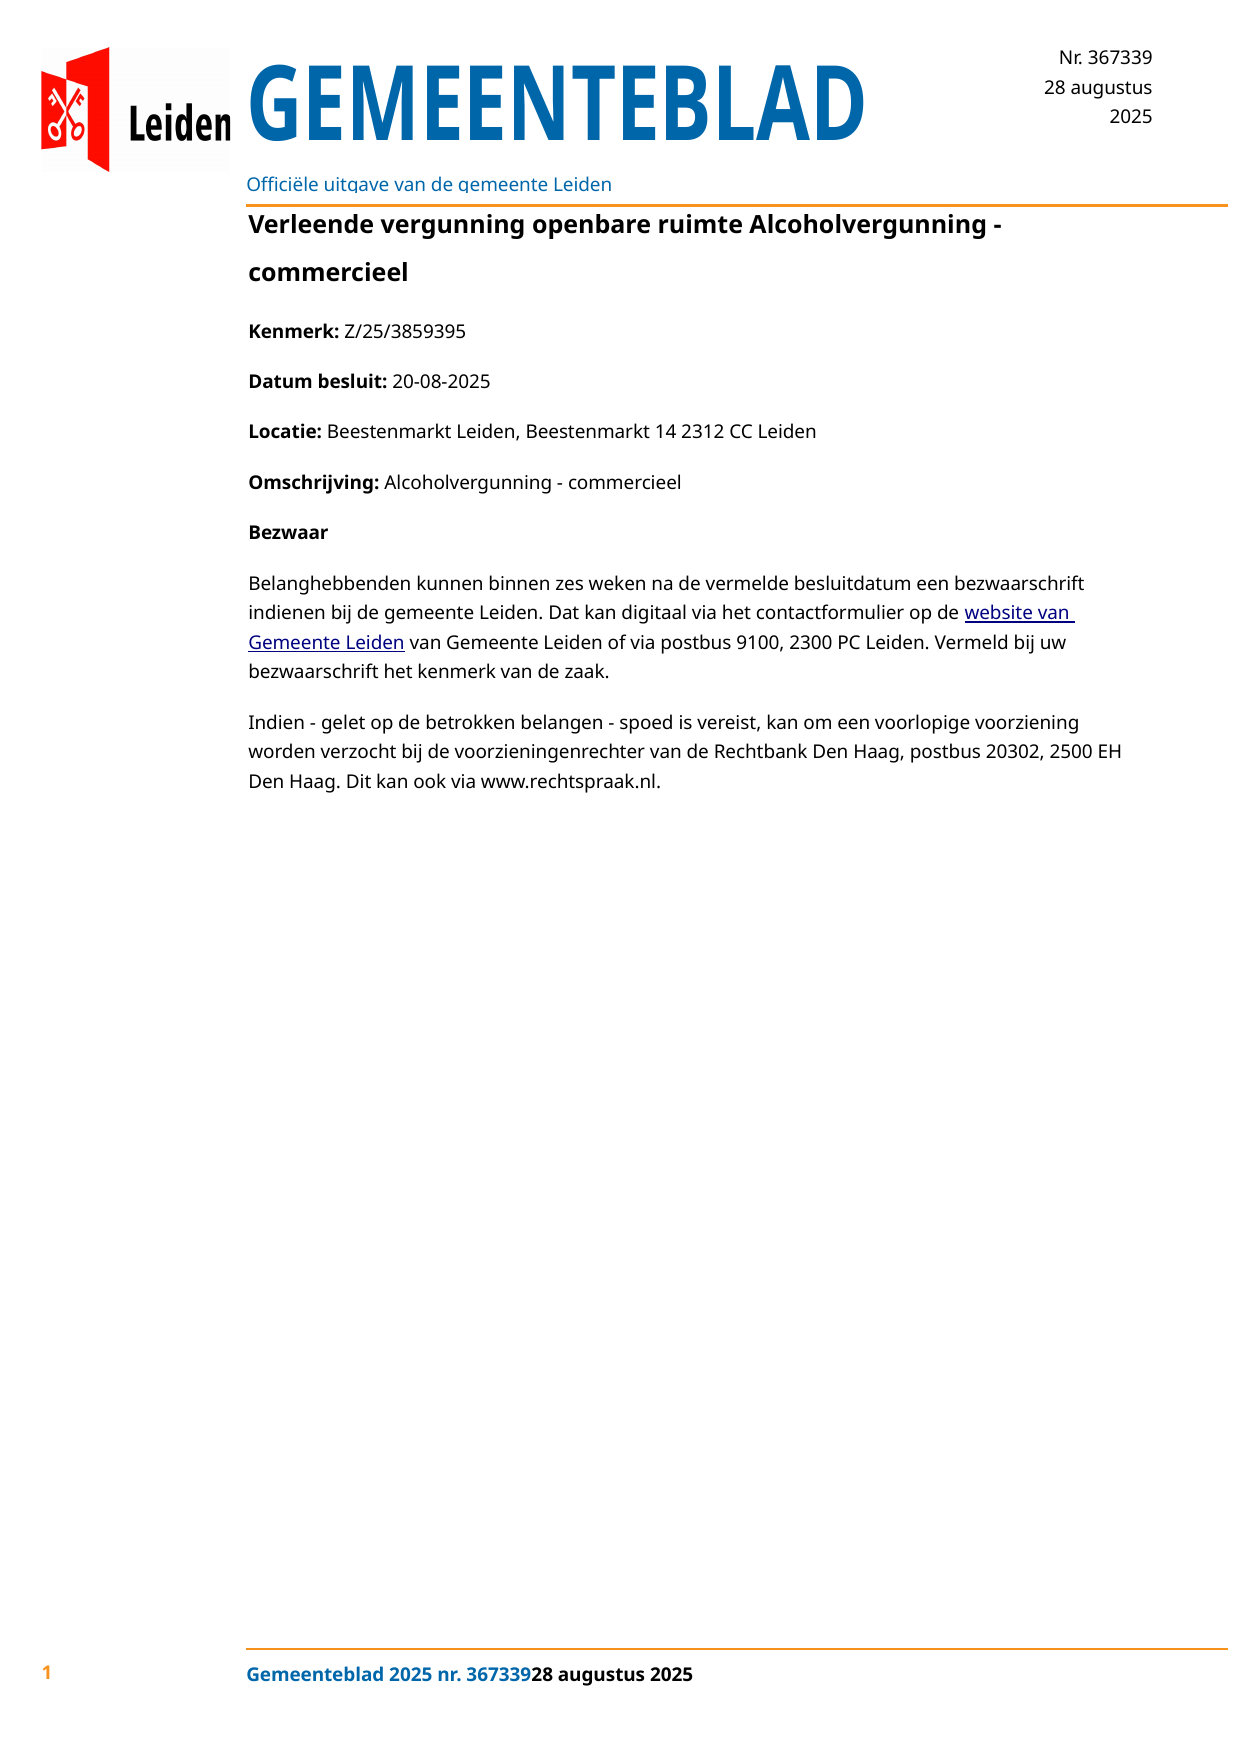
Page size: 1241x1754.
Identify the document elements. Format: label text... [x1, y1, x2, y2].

text Indien - gelet op de betrokken belangen - spoed is vereist, kan om een voorlopige voorziening worden verzocht bij de voorzieningenrechter van de Rechtbank Den Haag, postbus 20302, 2500 EH Den Haag. Dit kan ook via www.rechtspraak.nl. [248, 709, 1152, 794]
text Verleende vergunning openbare ruimte Alcoholvergunning - commercieel [248, 207, 1152, 288]
picture [41, 47, 231, 172]
text Bezwaar [248, 519, 1152, 545]
text Locatie: Beestenmarkt Leiden, Beestenmarkt 14 2312 CC Leiden [248, 419, 1152, 444]
text Omschrijving: Alcoholvergunning - commercieel [248, 469, 1152, 495]
text Datum besluit: 20-08-2025 [248, 368, 1152, 394]
text Belanghebbenden kunnen binnen zes weken na de vermelde besluitdatum een bezwaarschrift indienen bij de gemeente Leiden. Dat kan digitaal via het contactformulier op de website van Gemeente Leiden van Gemeente Leiden of via postbus 9100, 2300 PC Leiden. Vermeld bij uw bezwaarschrift het kenmerk van de zaak. [248, 570, 1152, 684]
text Kenmerk: Z/25/3859395 [248, 318, 1152, 344]
